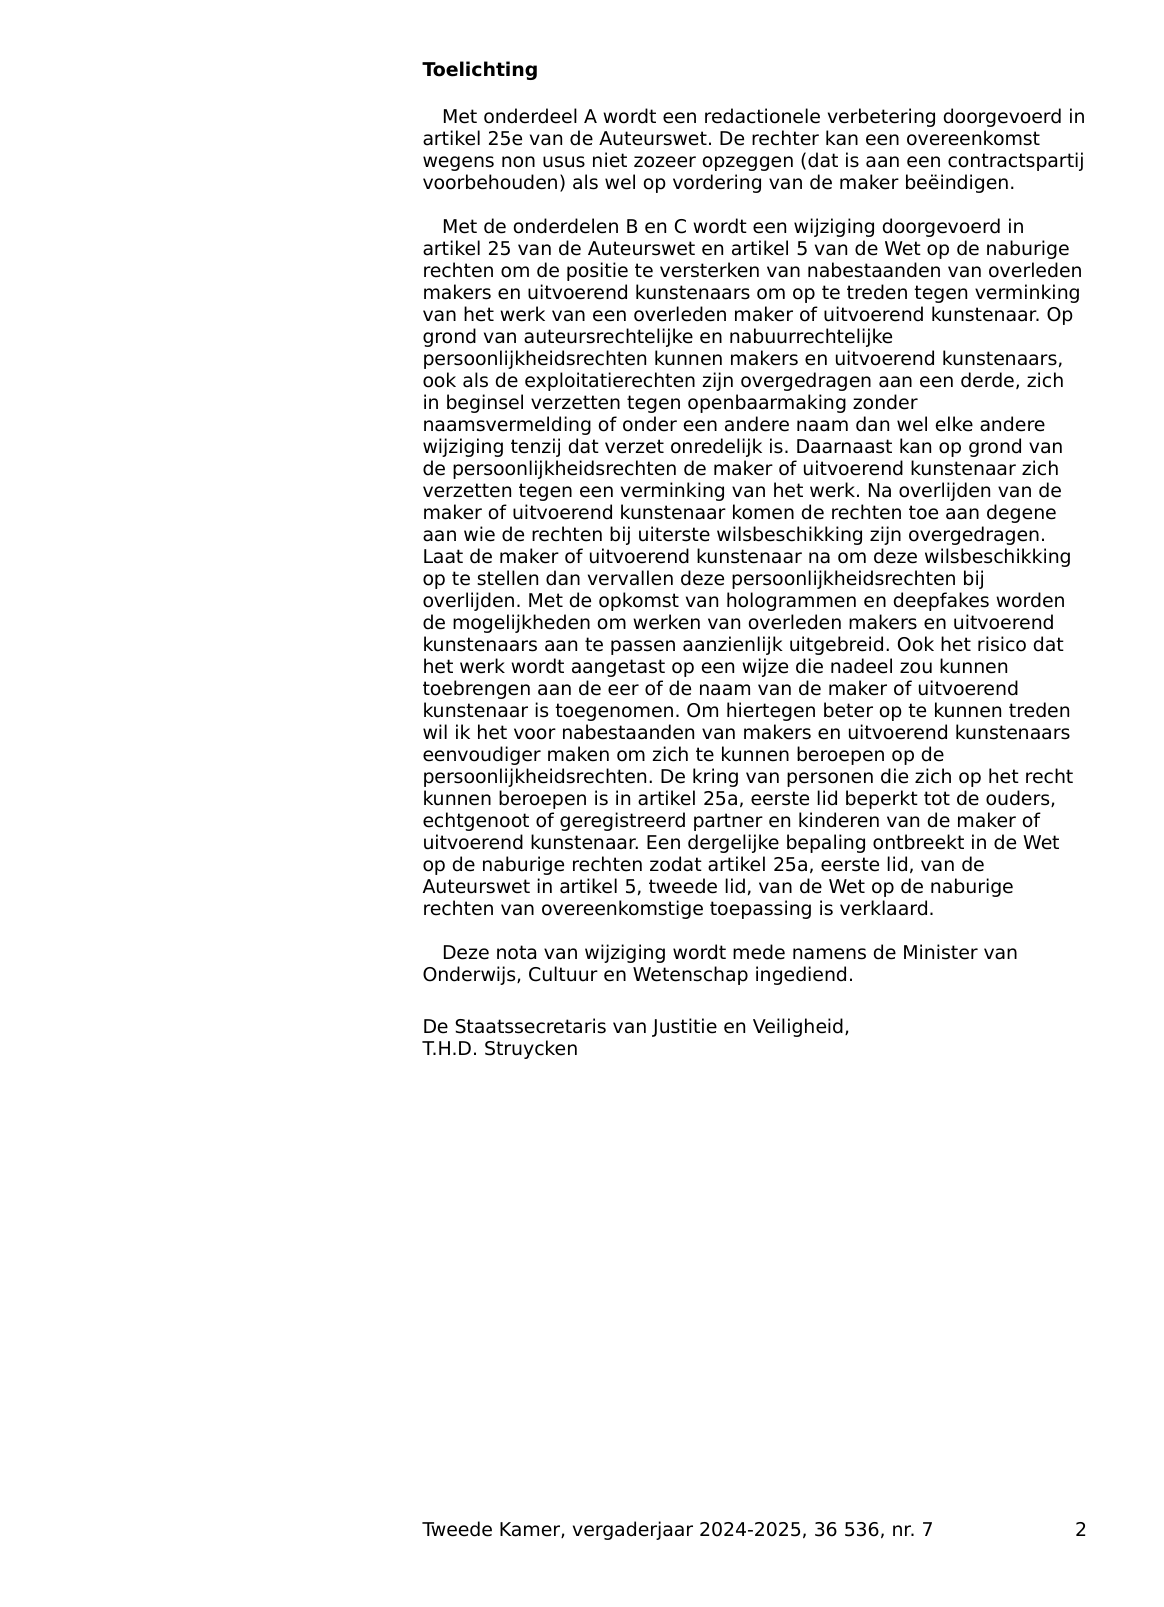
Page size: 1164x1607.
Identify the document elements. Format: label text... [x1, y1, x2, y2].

text De Staatssecretaris van Justitie en Veiligheid, T.H.D. Struycken [422, 1016, 1087, 1059]
text Met de onderdelen B en C wordt een wijziging doorgevoerd in artikel 25 van de Auteurswet en artikel 5 van de Wet op de naburige rechten om de positie te versterken van nabestaanden van overleden makers en uitvoerend kunstenaars om op te treden tegen verminking van het werk van een overleden maker of uitvoerend kunstenaar. Op grond van auteursrechtelijke en nabuurrechtelijke persoonlijkheidsrechten kunnen makers en uitvoerend kunstenaars, ook als de exploitatierechten zijn overgedragen aan een derde, zich in beginsel verzetten tegen openbaarmaking zonder naamsvermelding of onder een andere naam dan wel elke andere wijziging tenzij dat verzet onredelijk is. Daarnaast kan op grond van de persoonlijkheidsrechten de maker of uitvoerend kunstenaar zich verzetten tegen een verminking van het werk. Na overlijden van de maker of uitvoerend kunstenaar komen de rechten toe aan degene aan wie de rechten bij uiterste wilsbeschikking zijn overgedragen. Laat de maker of uitvoerend kunstenaar na om deze wilsbeschikking op te stellen dan vervallen deze persoonlijkheidsrechten bij overlijden. Met de opkomst van hologrammen en deepfakes worden de mogelijkheden om werken van overleden makers en uitvoerend kunstenaars aan te passen aanzienlijk uitgebreid. Ook het risico dat het werk wordt aangetast op een wijze die nadeel zou kunnen toebrengen aan de eer of de naam van de maker of uitvoerend kunstenaar is toegenomen. Om hiertegen beter op te kunnen treden wil ik het voor nabestaanden van makers en uitvoerend kunstenaars eenvoudiger maken om zich te kunnen beroepen op de persoonlijkheidsrechten. De kring van personen die zich op het recht kunnen beroepen is in artikel 25a, eerste lid beperkt tot de ouders, echtgenoot of geregistreerd partner en kinderen van de maker of uitvoerend kunstenaar. Een dergelijke bepaling ontbreekt in de Wet op de naburige rechten zodat artikel 25a, eerste lid, van de Auteurswet in artikel 5, tweede lid, van de Wet op de naburige rechten van overeenkomstige toepassing is verklaard. [422, 216, 1087, 919]
text Deze nota van wijziging wordt mede namens de Minister van Onderwijs, Cultuur en Wetenschap ingediend. [422, 942, 1087, 986]
text Met onderdeel A wordt een redactionele verbetering doorgevoerd in artikel 25e van de Auteurswet. De rechter kan een overeenkomst wegens non usus niet zozeer opzeggen (dat is aan een contractspartij voorbehouden) als wel op vordering van de maker beëindigen. [422, 106, 1087, 194]
subtitle Toelichting [422, 59, 1087, 81]
